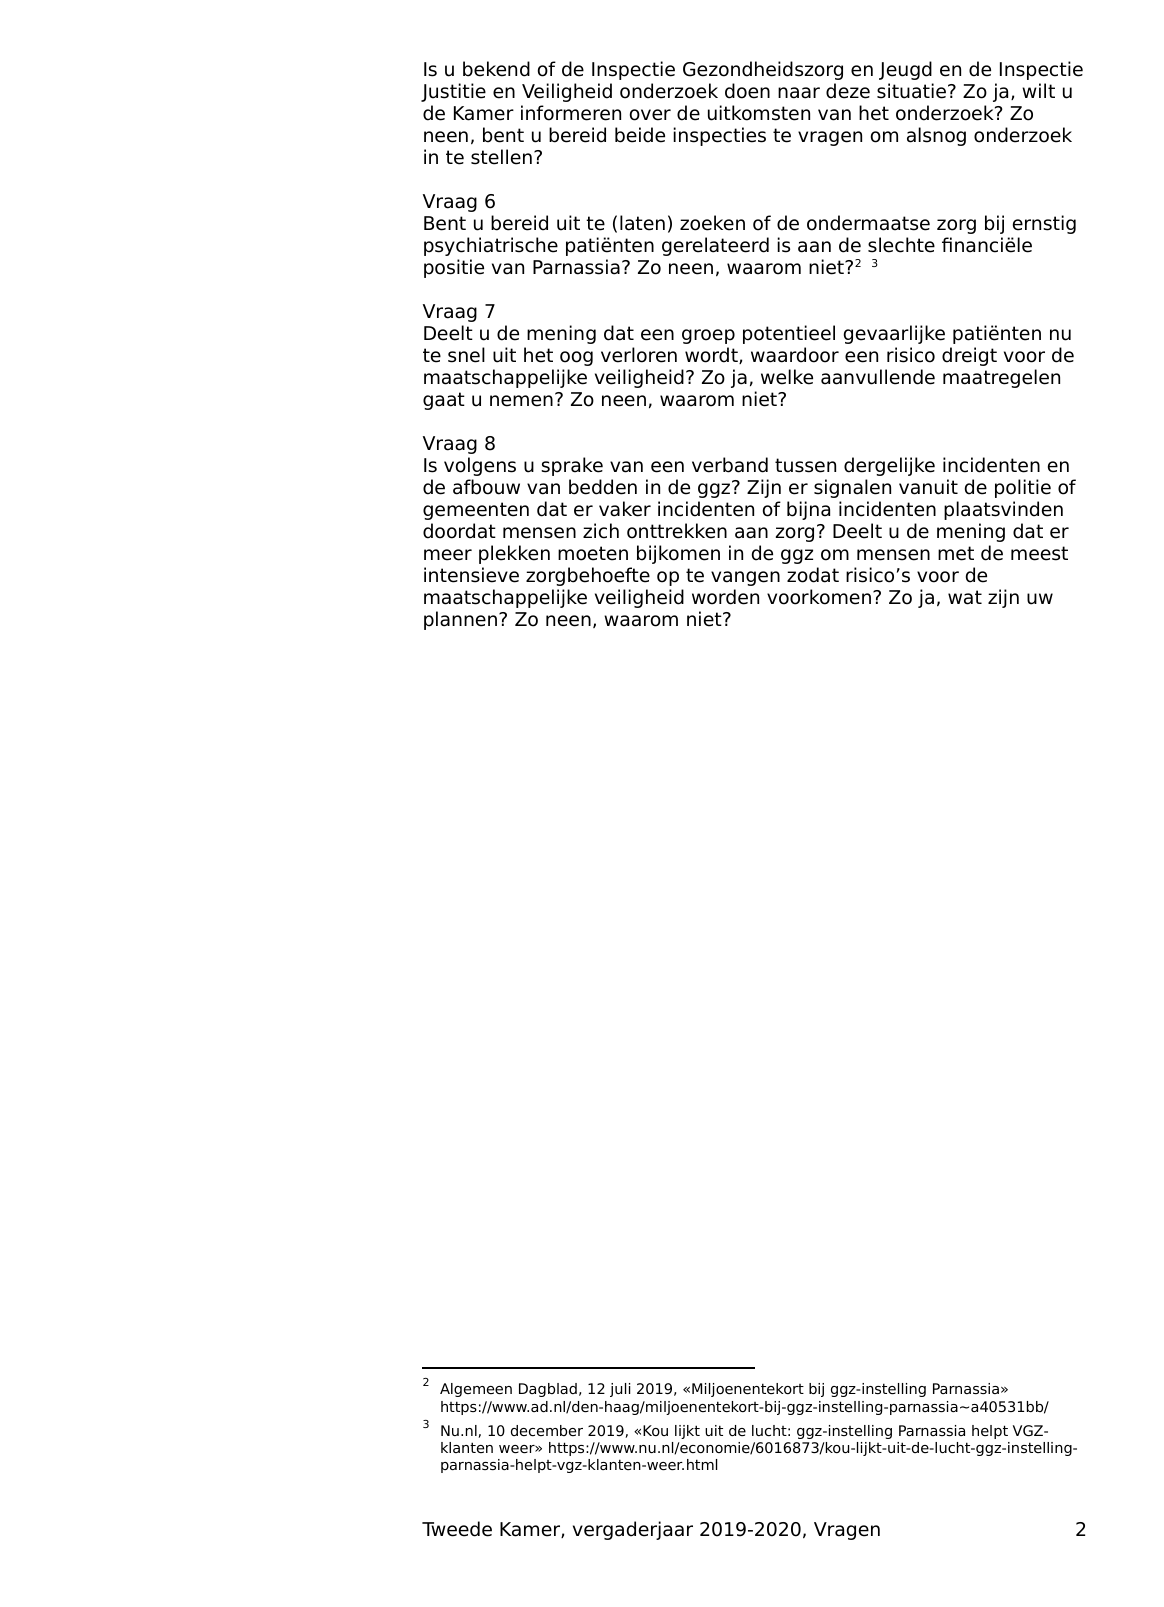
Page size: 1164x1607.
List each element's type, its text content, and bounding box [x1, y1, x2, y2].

text Vraag 8 [422, 433, 1087, 455]
text Nu.nl, 10 december 2019, «Kou lijkt uit de lucht: ggz-instelling Parnassia helpt VGZ-klanten weer» https://www.nu.nl/economie/6016873/kou-lijkt-uit-de-lucht-ggz-instelling-parnassia-helpt-vgz-klanten-weer.html [422, 1418, 1087, 1474]
text Bent u bereid uit te (laten) zoeken of de ondermaatse zorg bij ernstig psychiatrische patiënten gerelateerd is aan de slechte financiële positie van Parnassia? Zo neen, waarom niet? [422, 213, 1087, 279]
text Is u bekend of de Inspectie Gezondheidszorg en Jeugd en de Inspectie Justitie en Veiligheid onderzoek doen naar deze situatie? Zo ja, wilt u de Kamer informeren over de uitkomsten van het onderzoek? Zo neen, bent u bereid beide inspecties te vragen om alsnog onderzoek in te stellen? [422, 59, 1087, 169]
text Vraag 7 [422, 301, 1087, 323]
text Algemeen Dagblad, 12 juli 2019, «Miljoenentekort bij ggz-instelling Parnassia» https://www.ad.nl/den-haag/miljoenentekort-bij-ggz-instelling-parnassia~a40531bb/ [422, 1377, 1087, 1416]
text Vraag 6 [422, 191, 1087, 213]
text Is volgens u sprake van een verband tussen dergelijke incidenten en de afbouw van bedden in de ggz? Zijn er signalen vanuit de politie of gemeenten dat er vaker incidenten of bijna incidenten plaatsvinden doordat mensen zich onttrekken aan zorg? Deelt u de mening dat er meer plekken moeten bijkomen in de ggz om mensen met de meest intensieve zorgbehoefte op te vangen zodat risico’s voor de maatschappelijke veiligheid worden voorkomen? Zo ja, wat zijn uw plannen? Zo neen, waarom niet? [422, 455, 1087, 631]
text Deelt u de mening dat een groep potentieel gevaarlijke patiënten nu te snel uit het oog verloren wordt, waardoor een risico dreigt voor de maatschappelijke veiligheid? Zo ja, welke aanvullende maatregelen gaat u nemen? Zo neen, waarom niet? [422, 323, 1087, 411]
